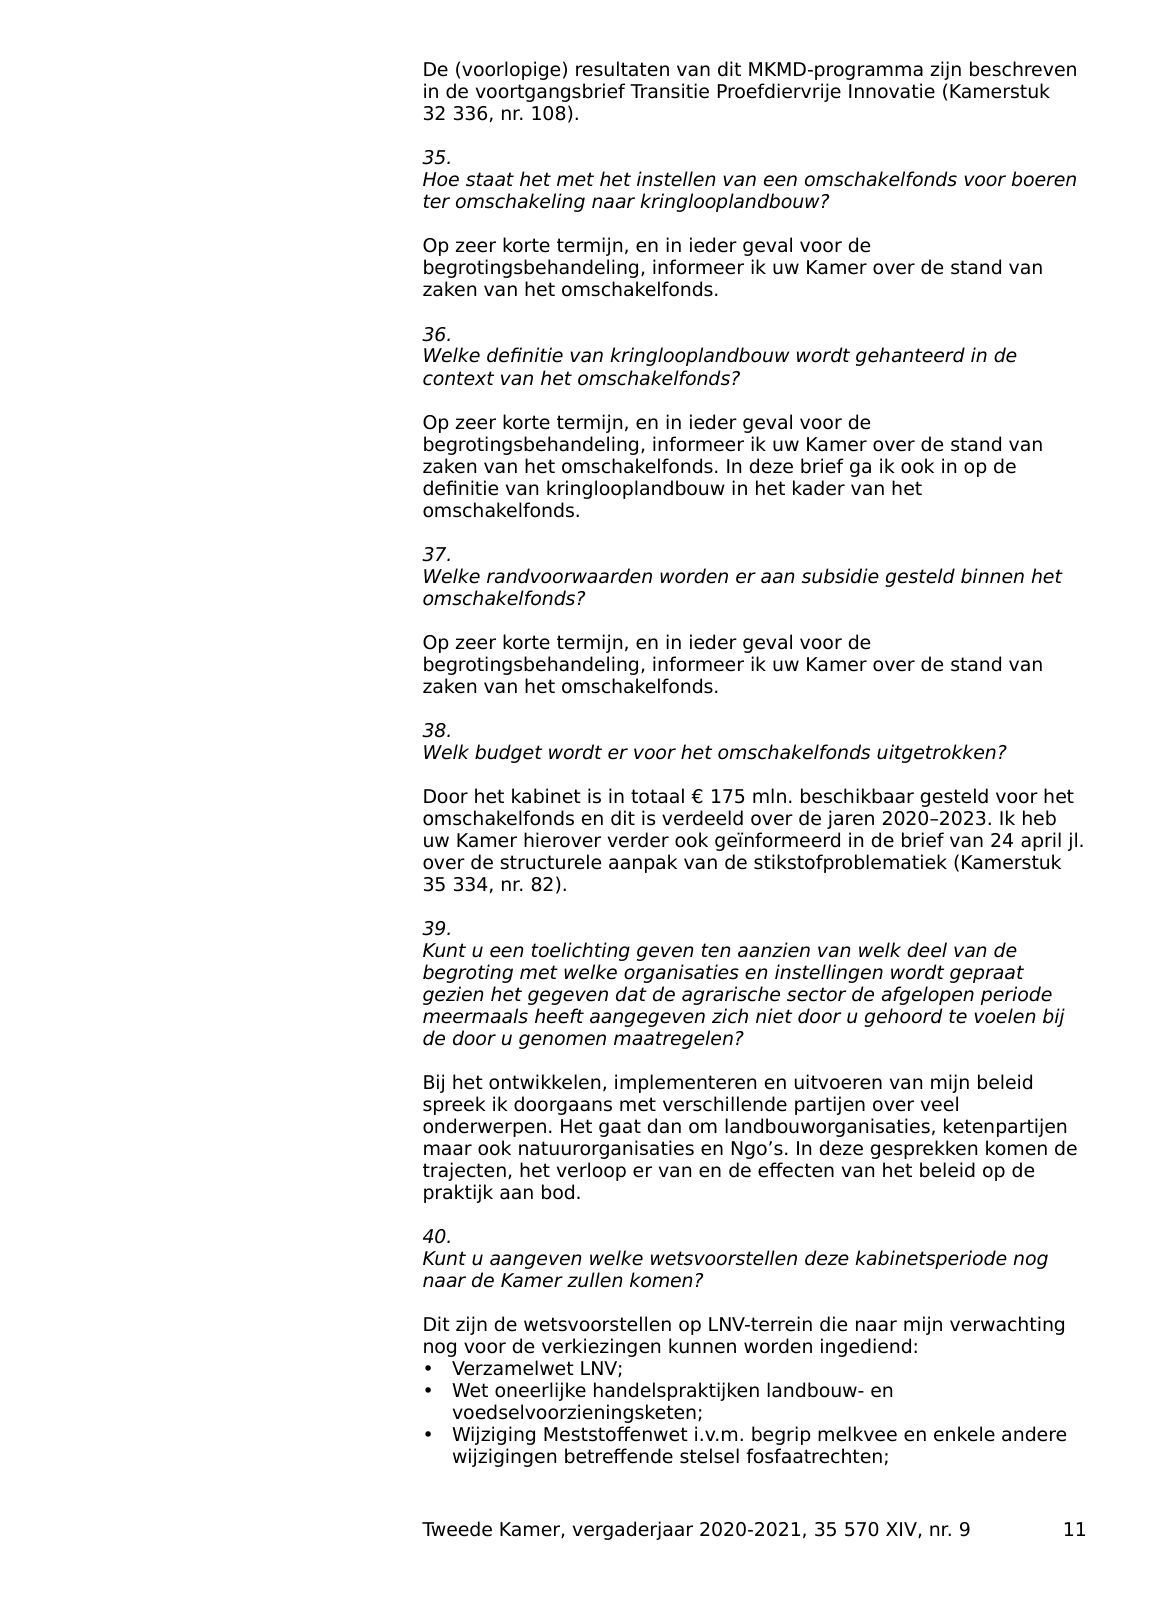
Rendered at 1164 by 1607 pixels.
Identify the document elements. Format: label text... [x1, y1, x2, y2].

text 38. [422, 720, 1087, 742]
text Op zeer korte termijn, en in ieder geval voor de begrotingsbehandeling, informeer ik uw Kamer over de stand van zaken van het omschakelfonds. [422, 235, 1087, 301]
text 36. [422, 323, 1087, 345]
text Welke definitie van kringlooplandbouw wordt gehanteerd in de context van het omschakelfonds? [422, 345, 1087, 389]
text Hoe staat het met het instellen van een omschakelfonds voor boeren ter omschakeling naar kringlooplandbouw? [422, 169, 1087, 213]
text 40. [422, 1226, 1087, 1248]
text 39. [422, 918, 1087, 940]
text • Verzamelwet LNV; [422, 1358, 1087, 1380]
text • Wet oneerlijke handelspraktijken landbouw- en voedselvoorzieningsketen; [422, 1380, 1087, 1424]
text Dit zijn de wetsvoorstellen op LNV-terrein die naar mijn verwachting nog voor de verkiezingen kunnen worden ingediend: [422, 1314, 1087, 1358]
text 35. [422, 147, 1087, 169]
text • Wijziging Meststoffenwet i.v.m. begrip melkvee en enkele andere wijzigingen betreffende stelsel fosfaatrechten; [422, 1424, 1087, 1468]
text Door het kabinet is in totaal € 175 mln. beschikbaar gesteld voor het omschakelfonds en dit is verdeeld over de jaren 2020–2023. Ik heb uw Kamer hierover verder ook geïnformeerd in de brief van 24 april jl. over de structurele aanpak van de stikstofproblematiek (Kamerstuk 35 334, nr. 82). [422, 786, 1087, 896]
text De (voorlopige) resultaten van dit MKMD-programma zijn beschreven in de voortgangsbrief Transitie Proefdiervrije Innovatie (Kamerstuk 32 336, nr. 108). [422, 59, 1087, 125]
text Kunt u een toelichting geven ten aanzien van welk deel van de begroting met welke organisaties en instellingen wordt gepraat gezien het gegeven dat de agrarische sector de afgelopen periode meermaals heeft aangegeven zich niet door u gehoord te voelen bij de door u genomen maatregelen? [422, 940, 1087, 1050]
text Op zeer korte termijn, en in ieder geval voor de begrotingsbehandeling, informeer ik uw Kamer over de stand van zaken van het omschakelfonds. In deze brief ga ik ook in op de definitie van kringlooplandbouw in het kader van het omschakelfonds. [422, 412, 1087, 521]
text 37. [422, 544, 1087, 566]
text Welk budget wordt er voor het omschakelfonds uitgetrokken? [422, 742, 1087, 764]
text Welke randvoorwaarden worden er aan subsidie gesteld binnen het omschakelfonds? [422, 566, 1087, 609]
text Kunt u aangeven welke wetsvoorstellen deze kabinetsperiode nog naar de Kamer zullen komen? [422, 1248, 1087, 1292]
text Op zeer korte termijn, en in ieder geval voor de begrotingsbehandeling, informeer ik uw Kamer over de stand van zaken van het omschakelfonds. [422, 632, 1087, 698]
text Bij het ontwikkelen, implementeren en uitvoeren van mijn beleid spreek ik doorgaans met verschillende partijen over veel onderwerpen. Het gaat dan om landbouworganisaties, ketenpartijen maar ook natuurorganisaties en Ngo’s. In deze gesprekken komen de trajecten, het verloop er van en de effecten van het beleid op de praktijk aan bod. [422, 1072, 1087, 1204]
